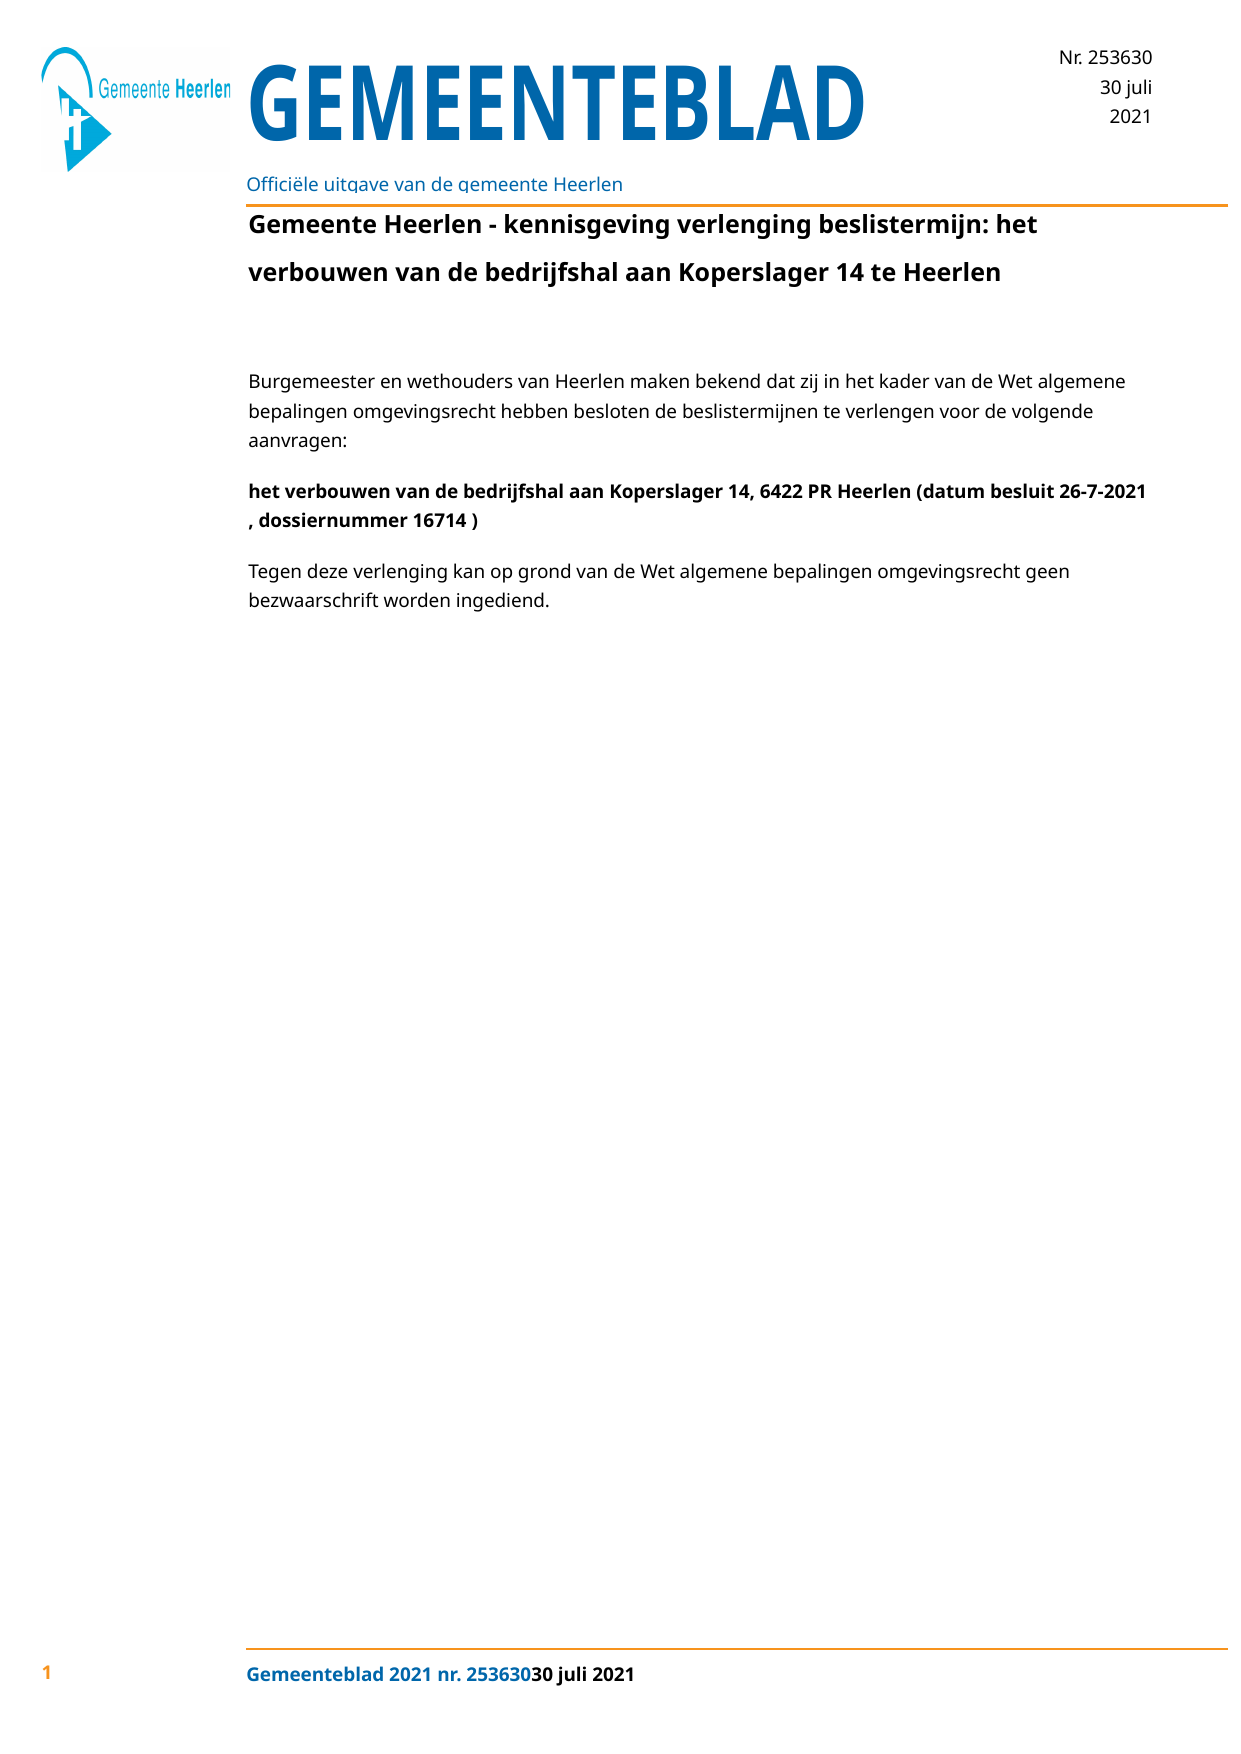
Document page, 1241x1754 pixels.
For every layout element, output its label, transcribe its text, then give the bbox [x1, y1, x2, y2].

picture [41, 47, 231, 172]
text Burgemeester en wethouders van Heerlen maken bekend dat zij in het kader van de Wet algemene bepalingen omgevingsrecht hebben besloten de beslistermijnen te verlengen voor de volgende aanvragen: [248, 368, 1152, 453]
text het verbouwen van de bedrijfshal aan Koperslager 14, 6422 PR Heerlen (datum besluit 26-7-2021 , dossiernummer 16714 ) [248, 478, 1152, 533]
text Tegen deze verlenging kan op grond van de Wet algemene bepalingen omgevingsrecht geen bezwaarschrift worden ingediend. [248, 558, 1152, 613]
picture [41, 47, 59, 70]
text Gemeente Heerlen - kennisgeving verlenging beslistermijn: het verbouwen van de bedrijfshal aan Koperslager 14 te Heerlen [248, 207, 1152, 288]
